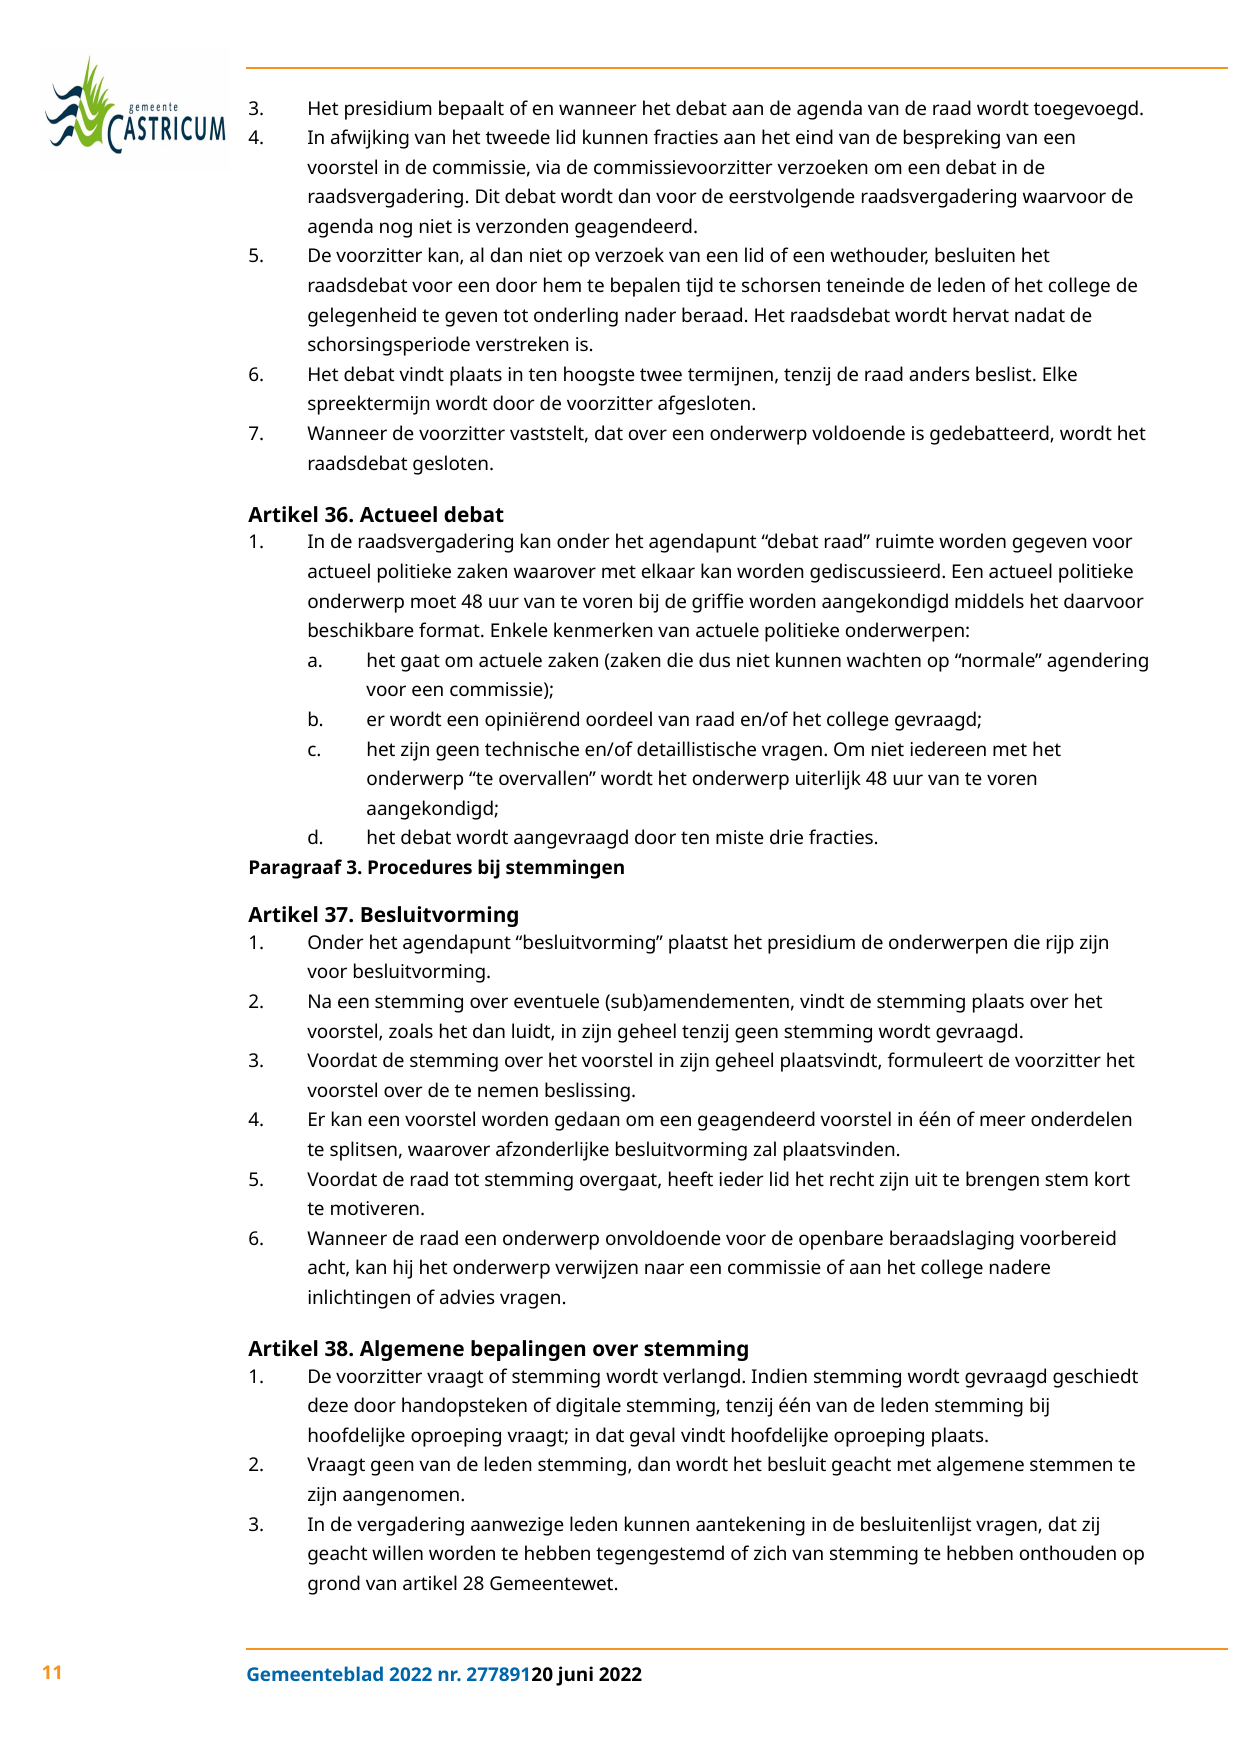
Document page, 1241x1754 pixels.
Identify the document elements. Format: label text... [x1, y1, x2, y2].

list het debat wordt aangevraagd door ten miste drie fracties. [307, 824, 1152, 850]
list Het debat vindt plaats in ten hoogste twee termijnen, tenzij de raad anders beslist. Elke spreektermijn wordt door de voorzitter afgesloten. [248, 361, 1152, 416]
list Wanneer de raad een onderwerp onvoldoende voor de openbare beraadslaging voorbereid acht, kan hij het onderwerp verwijzen naar een commissie of aan het college nadere inlichtingen of advies vragen. [248, 1225, 1152, 1310]
list Voordat de raad tot stemming overgaat, heeft ieder lid het recht zijn uit te brengen stem kort te motiveren. [248, 1166, 1152, 1221]
list Na een stemming over eventuele (sub)amendementen, vindt de stemming plaats over het voorstel, zoals het dan luidt, in zijn geheel tenzij geen stemming wordt gevraagd. [248, 988, 1152, 1043]
text Artikel 37. Besluitvorming [248, 901, 1152, 929]
list er wordt een opiniërend oordeel van raad en/of het college gevraagd; [307, 706, 1152, 732]
list Vraagt geen van de leden stemming, dan wordt het besluit geacht met algemene stemmen te zijn aangenomen. [248, 1452, 1152, 1507]
picture [41, 47, 231, 172]
list Het presidium bepaalt of en wanneer het debat aan de agenda van de raad wordt toegevoegd. [248, 95, 1152, 121]
list Onder het agendapunt “besluitvorming” plaatst het presidium de onderwerpen die rijp zijn voor besluitvorming. [248, 929, 1152, 984]
text Artikel 36. Actueel debat [248, 500, 1152, 529]
list In de vergadering aanwezige leden kunnen aantekening in de besluitenlijst vragen, dat zij geacht willen worden te hebben tegengestemd of zich van stemming te hebben onthouden op grond van artikel 28 Gemeentewet. [248, 1511, 1152, 1596]
list De voorzitter kan, al dan niet op verzoek van een lid of een wethouder, besluiten het raadsdebat voor een door hem te bepalen tijd te schorsen teneinde de leden of het college de gelegenheid te geven tot onderling nader beraad. Het raadsdebat wordt hervat nadat de schorsingsperiode verstreken is. [248, 243, 1152, 357]
text Artikel 38. Algemene bepalingen over stemming [248, 1334, 1152, 1363]
list De voorzitter vraagt of stemming wordt verlangd. Indien stemming wordt gevraagd geschiedt deze door handopsteken of digitale stemming, tenzij één van de leden stemming bij hoofdelijke oproeping vraagt; in dat geval vindt hoofdelijke oproeping plaats. [248, 1363, 1152, 1448]
list het gaat om actuele zaken (zaken die dus niet kunnen wachten op “normale” agendering voor een commissie); [307, 647, 1152, 702]
list Er kan een voorstel worden gedaan om een geagendeerd voorstel in één of meer onderdelen te splitsen, waarover afzonderlijke besluitvorming zal plaatsvinden. [248, 1107, 1152, 1162]
list Wanneer de voorzitter vaststelt, dat over een onderwerp voldoende is gedebatteerd, wordt het raadsdebat gesloten. [248, 420, 1152, 476]
text Paragraaf 3. Procedures bij stemmingen [248, 854, 1152, 880]
list Voordat de stemming over het voorstel in zijn geheel plaatsvindt, formuleert de voorzitter het voorstel over de te nemen beslissing. [248, 1047, 1152, 1103]
list In de raadsvergadering kan onder het agendapunt “debat raad” ruimte worden gegeven voor actueel politieke zaken waarover met elkaar kan worden gediscussieerd. Een actueel politieke onderwerp moet 48 uur van te voren bij de griffie worden aangekondigd middels het daarvoor beschikbare format. Enkele kenmerken van actuele politieke onderwerpen: [248, 529, 1152, 643]
list In afwijking van het tweede lid kunnen fracties aan het eind van de bespreking van een voorstel in de commissie, via de commissievoorzitter verzoeken om een debat in de raadsvergadering. Dit debat wordt dan voor de eerstvolgende raadsvergadering waarvoor de agenda nog niet is verzonden geagendeerd. [248, 124, 1152, 239]
list het zijn geen technische en/of detaillistische vragen. Om niet iedereen met het onderwerp “te overvallen” wordt het onderwerp uiterlijk 48 uur van te voren aangekondigd; [307, 736, 1152, 821]
